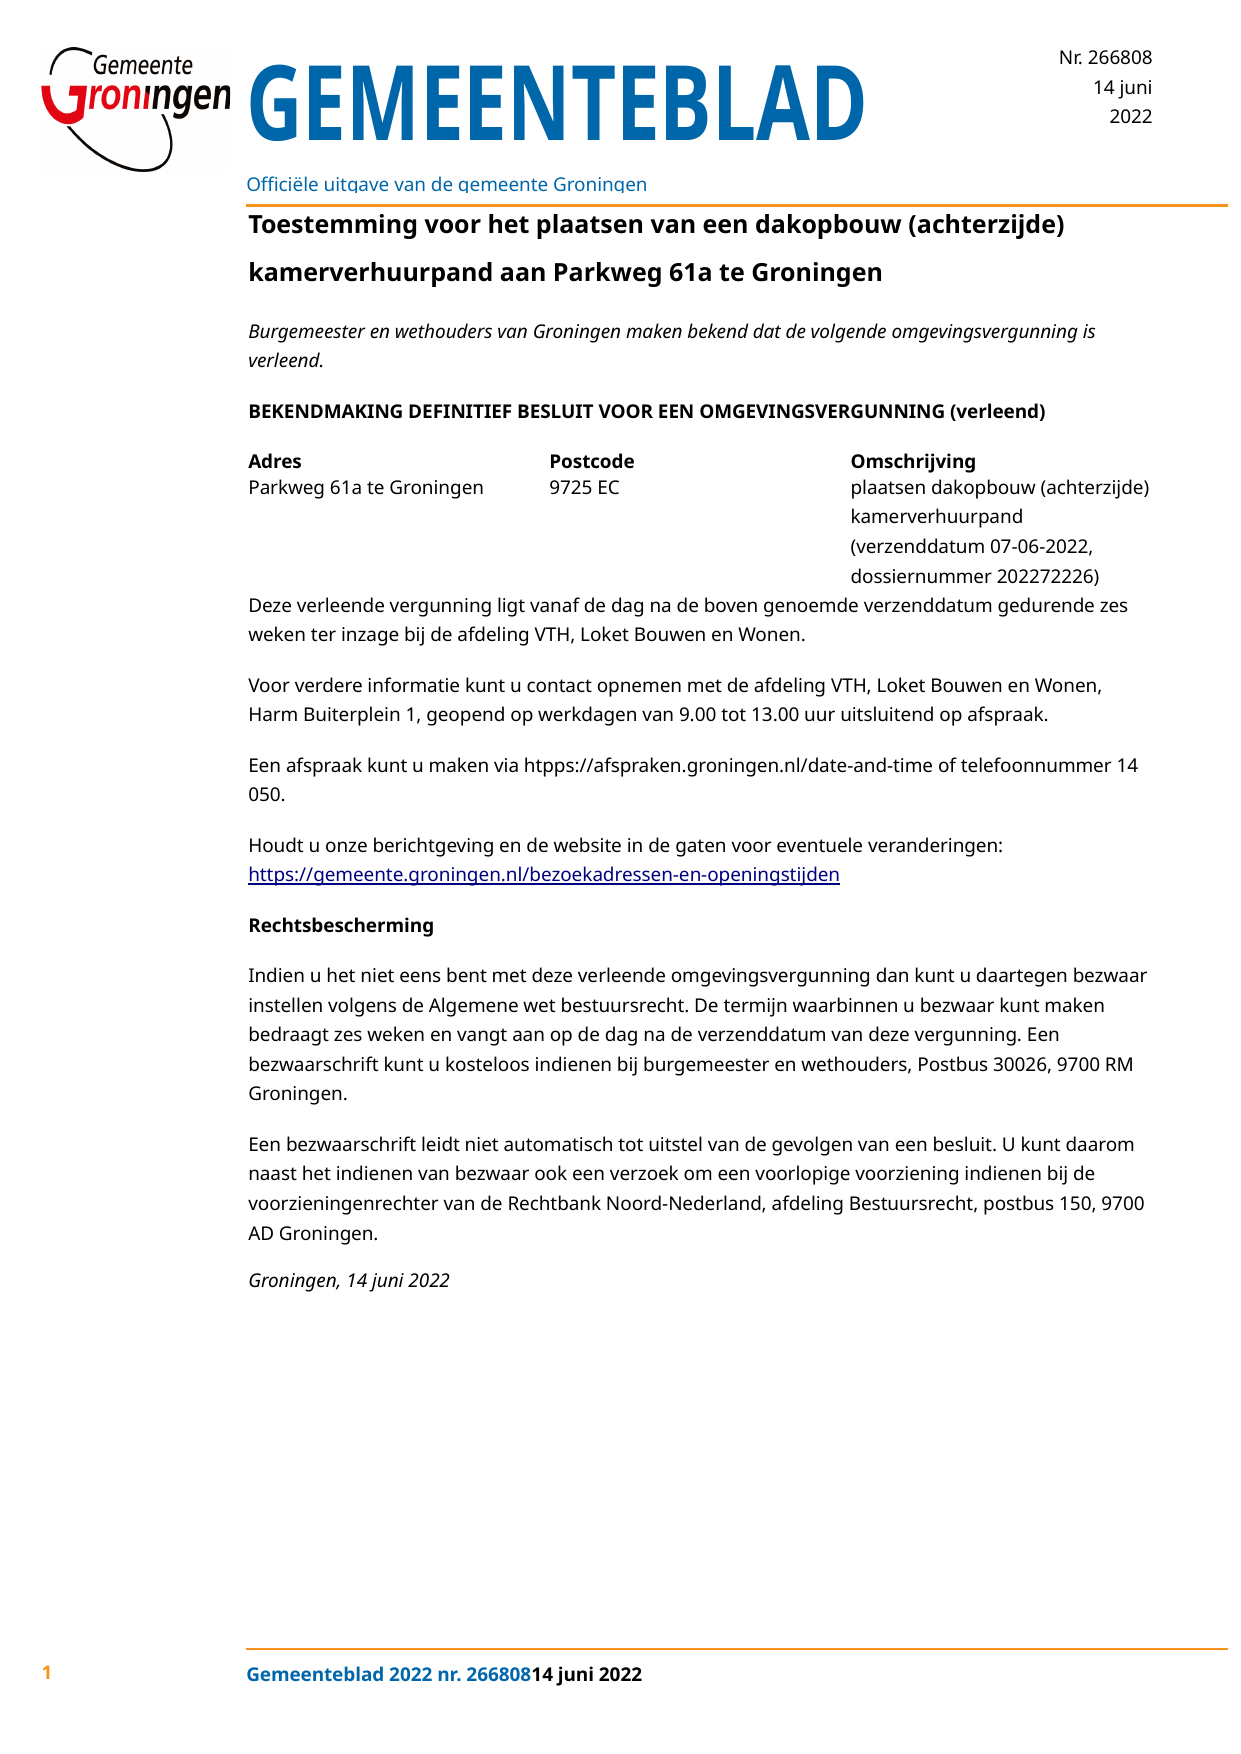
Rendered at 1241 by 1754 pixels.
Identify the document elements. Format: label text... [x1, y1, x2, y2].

text Groningen, 14 juni 2022 [248, 1268, 1152, 1293]
table_header Adres [248, 449, 549, 474]
table_cell Parkweg 61a te Groningen [248, 474, 549, 589]
table_header Postcode [549, 449, 850, 474]
text Een bezwaarschrift leidt niet automatisch tot uitstel van de gevolgen van een besluit. U kunt daarom naast het indienen van bezwaar ook een verzoek om een voorlopige voorziening indienen bij de voorzieningenrechter van de Rechtbank Noord-Nederland, afdeling Bestuursrecht, postbus 150, 9700 AD Groningen. [248, 1131, 1152, 1246]
text Een afspraak kunt u maken via htpps://afspraken.groningen.nl/date-and-time of telefoonnummer 14 050. [248, 752, 1152, 807]
text Deze verleende vergunning ligt vanaf de dag na de boven genoemde verzenddatum gedurende zes weken ter inzage bij de afdeling VTH, Loket Bouwen en Wonen. [248, 592, 1152, 647]
text BEKENDMAKING DEFINITIEF BESLUIT VOOR EEN OMGEVINGSVERGUNNING (verleend) [248, 398, 1152, 424]
picture [41, 47, 231, 172]
table_header Omschrijving [850, 449, 1152, 474]
text Voor verdere informatie kunt u contact opnemen met de afdeling VTH, Loket Bouwen en Wonen, Harm Buiterplein 1, geopend op werkdagen van 9.00 tot 13.00 uur uitsluitend op afspraak. [248, 672, 1152, 727]
text Toestemming voor het plaatsen van een dakopbouw (achterzijde) kamerverhuurpand aan Parkweg 61a te Groningen [248, 207, 1152, 288]
text Burgemeester en wethouders van Groningen maken bekend dat de volgende omgevingsvergunning is verleend. [248, 318, 1152, 373]
text Rechtsbescherming [248, 912, 1152, 938]
text Houdt u onze berichtgeving en de website in de gaten voor eventuele veranderingen: https://gemeente.groningen.nl/bezoekadressen-en-openingstijden [248, 832, 1152, 887]
table_cell 9725 EC [549, 474, 850, 589]
text Indien u het niet eens bent met deze verleende omgevingsvergunning dan kunt u daartegen bezwaar instellen volgens de Algemene wet bestuursrecht. De termijn waarbinnen u bezwaar kunt maken bedraagt zes weken en vangt aan op de dag na de verzenddatum van deze vergunning. Een bezwaarschrift kunt u kosteloos indienen bij burgemeester en wethouders, Postbus 30026, 9700 RM Groningen. [248, 962, 1152, 1106]
table_cell plaatsen dakopbouw (achterzijde) kamerverhuurpand (verzenddatum 07-06-2022, dossiernummer 202272226) [850, 474, 1152, 589]
